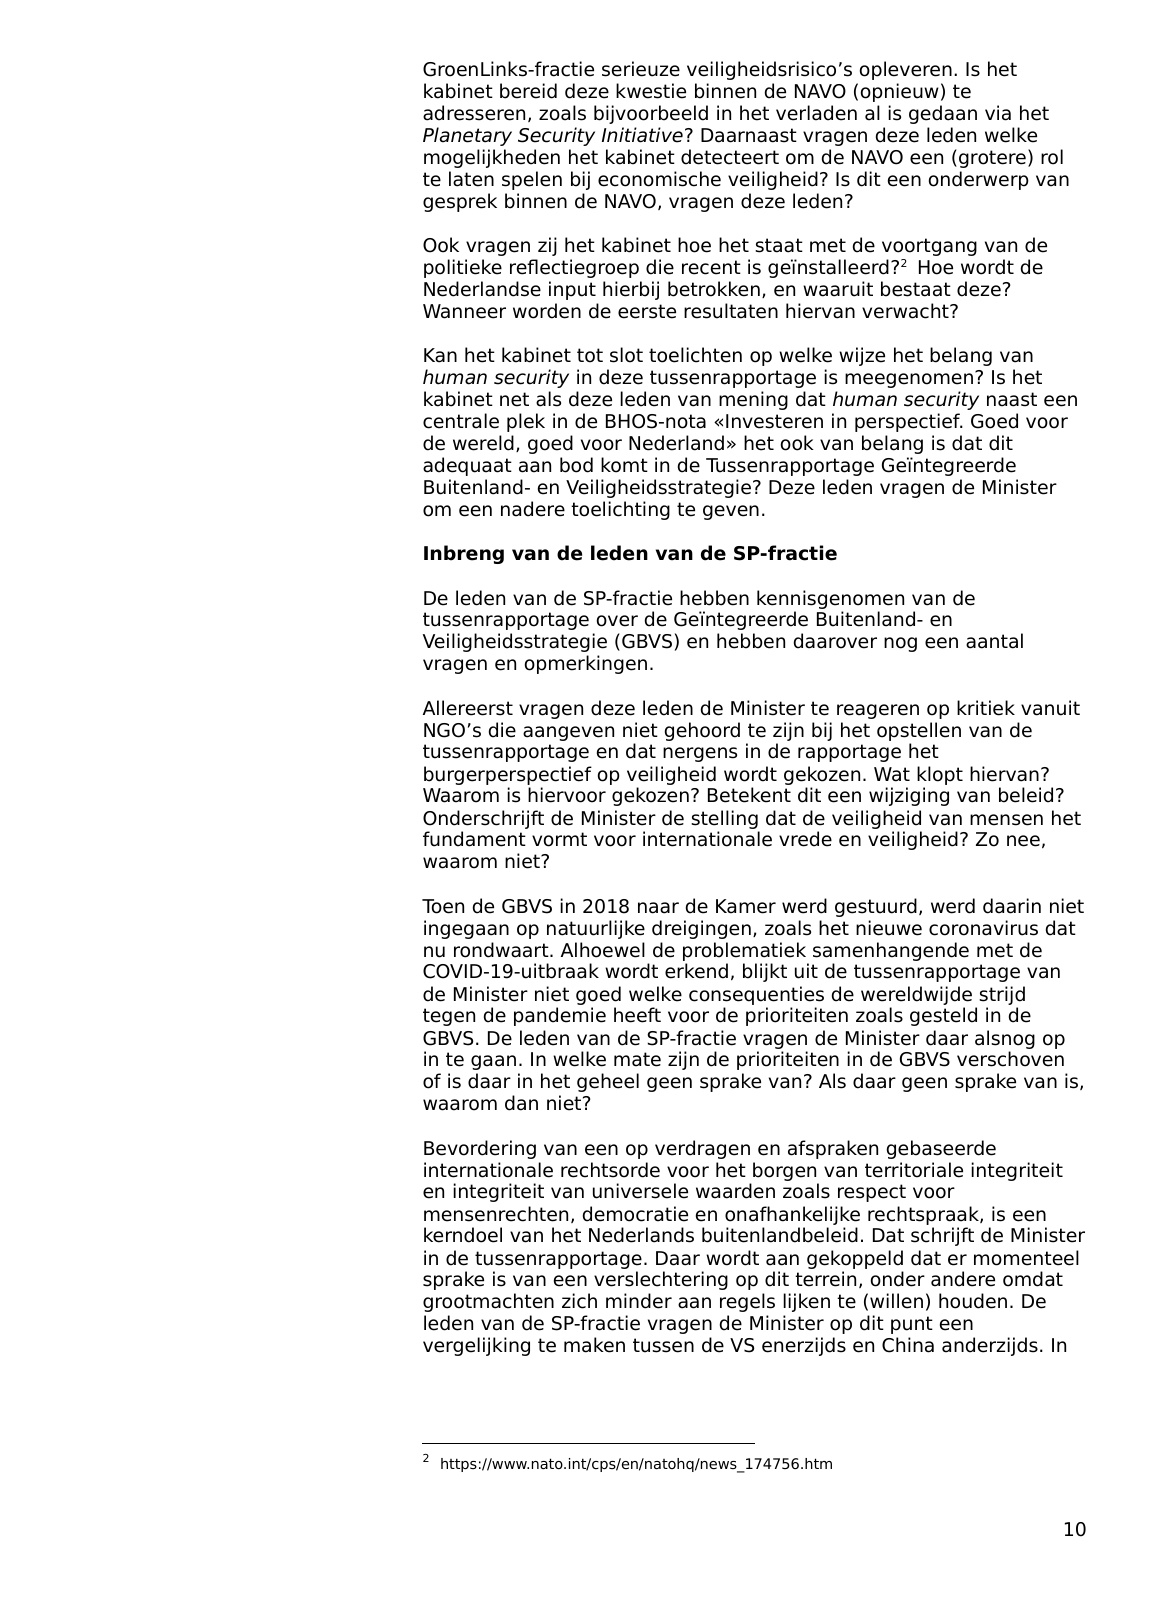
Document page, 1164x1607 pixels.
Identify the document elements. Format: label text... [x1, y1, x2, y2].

text Kan het kabinet tot slot toelichten op welke wijze het belang van human security in deze tussenrapportage is meegenomen? Is het kabinet net als deze leden van mening dat human security naast een centrale plek in de BHOS-nota «Investeren in perspectief. Goed voor de wereld, goed voor Nederland» het ook van belang is dat dit adequaat aan bod komt in de Tussenrapportage Geïntegreerde Buitenland- en Veiligheidsstrategie? Deze leden vragen de Minister om een nadere toelichting te geven. [422, 345, 1087, 521]
subtitle Inbreng van de leden van de SP-fractie [422, 543, 1087, 565]
text De leden van de SP-fractie hebben kennisgenomen van de tussenrapportage over de Geïntegreerde Buitenland- en Veiligheidsstrategie (GBVS) en hebben daarover nog een aantal vragen en opmerkingen. [422, 587, 1087, 675]
text Toen de GBVS in 2018 naar de Kamer werd gestuurd, werd daarin niet ingegaan op natuurlijke dreigingen, zoals het nieuwe coronavirus dat nu rondwaart. Alhoewel de problematiek samenhangende met de COVID-19-uitbraak wordt erkend, blijkt uit de tussenrapportage van de Minister niet goed welke consequenties de wereldwijde strijd tegen de pandemie heeft voor de prioriteiten zoals gesteld in de GBVS. De leden van de SP-fractie vragen de Minister daar alsnog op in te gaan. In welke mate zijn de prioriteiten in de GBVS verschoven of is daar in het geheel geen sprake van? Als daar geen sprake van is, waarom dan niet? [422, 896, 1087, 1115]
text Allereerst vragen deze leden de Minister te reageren op kritiek vanuit NGO’s die aangeven niet gehoord te zijn bij het opstellen van de tussenrapportage en dat nergens in de rapportage het burgerperspectief op veiligheid wordt gekozen. Wat klopt hiervan? Waarom is hiervoor gekozen? Betekent dit een wijziging van beleid? Onderschrijft de Minister de stelling dat de veiligheid van mensen het fundament vormt voor internationale vrede en veiligheid? Zo nee, waarom niet? [422, 697, 1087, 873]
text Ook vragen zij het kabinet hoe het staat met de voortgang van de politieke reflectiegroep die recent is geïnstalleerd? Hoe wordt de Nederlandse input hierbij betrokken, en waaruit bestaat deze? Wanneer worden de eerste resultaten hiervan verwacht? [422, 235, 1087, 323]
text https://www.nato.int/cps/en/natohq/news_174756.htm [422, 1452, 1087, 1474]
text Bevordering van een op verdragen en afspraken gebaseerde internationale rechtsorde voor het borgen van territoriale integriteit en integriteit van universele waarden zoals respect voor mensenrechten, democratie en onafhankelijke rechtspraak, is een kerndoel van het Nederlands buitenlandbeleid. Dat schrijft de Minister in de tussenrapportage. Daar wordt aan gekoppeld dat er momenteel sprake is van een verslechtering op dit terrein, onder andere omdat grootmachten zich minder aan regels lijken te (willen) houden. De leden van de SP-fractie vragen de Minister op dit punt een vergelijking te maken tussen de VS enerzijds en China anderzijds. In [422, 1137, 1087, 1357]
text GroenLinks-fractie serieuze veiligheidsrisico’s opleveren. Is het kabinet bereid deze kwestie binnen de NAVO (opnieuw) te adresseren, zoals bijvoorbeeld in het verladen al is gedaan via het Planetary Security Initiative? Daarnaast vragen deze leden welke mogelijkheden het kabinet detecteert om de NAVO een (grotere) rol te laten spelen bij economische veiligheid? Is dit een onderwerp van gesprek binnen de NAVO, vragen deze leden? [422, 59, 1087, 213]
